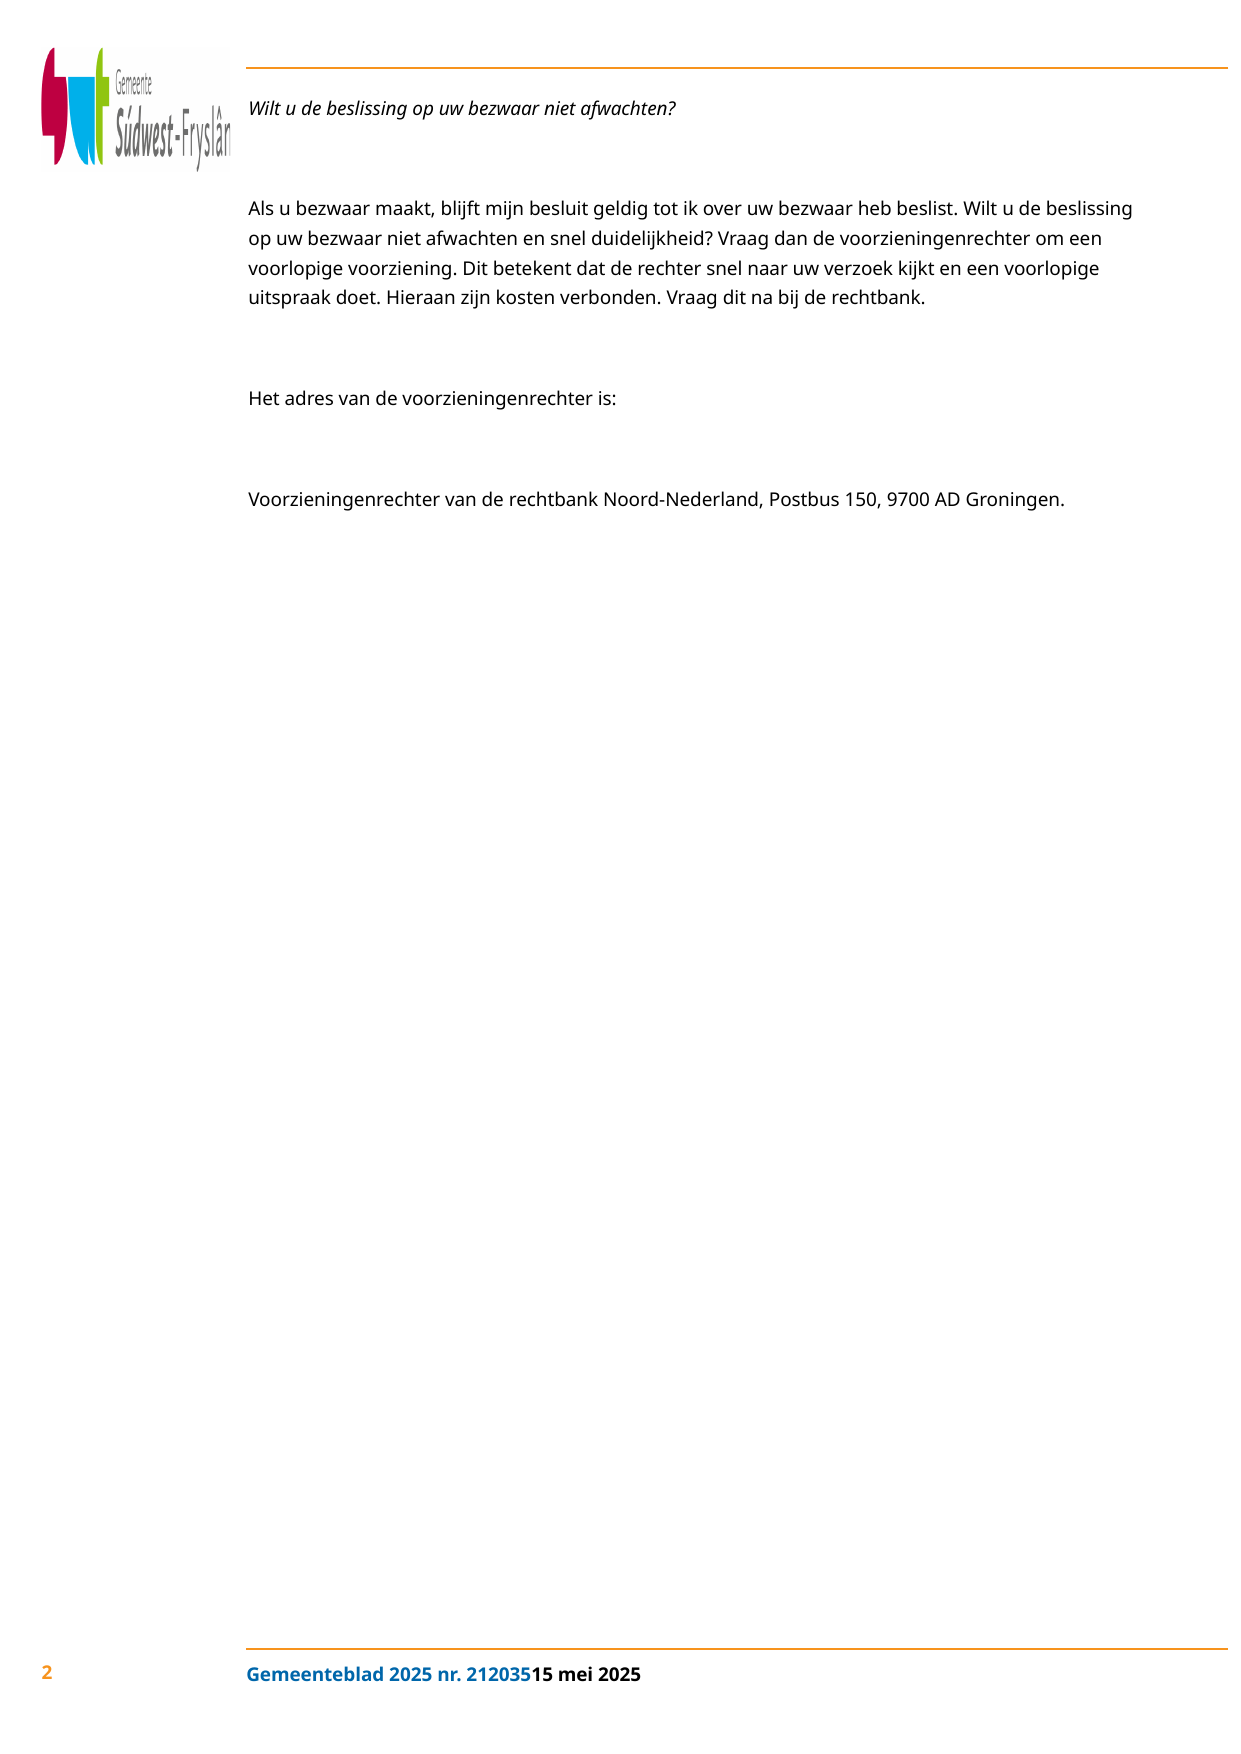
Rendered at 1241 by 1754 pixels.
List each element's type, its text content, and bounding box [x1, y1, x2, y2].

picture [41, 47, 231, 172]
text Als u bezwaar maakt, blijft mijn besluit geldig tot ik over uw bezwaar heb beslist. Wilt u de beslissing op uw bezwaar niet afwachten en snel duidelijkheid? Vraag dan de voorzieningenrechter om een voorlopige voorziening. Dit betekent dat de rechter snel naar uw verzoek kijkt en een voorlopige uitspraak doet. Hieraan zijn kosten verbonden. Vraag dit na bij de rechtbank. [248, 196, 1152, 310]
text Wilt u de beslissing op uw bezwaar niet afwachten? [248, 95, 1152, 121]
text Voorzieningenrechter van de rechtbank Noord-Nederland, Postbus 150, 9700 AD Groningen. [248, 486, 1152, 512]
text Het adres van de voorzieningenrechter is: [248, 385, 1152, 411]
